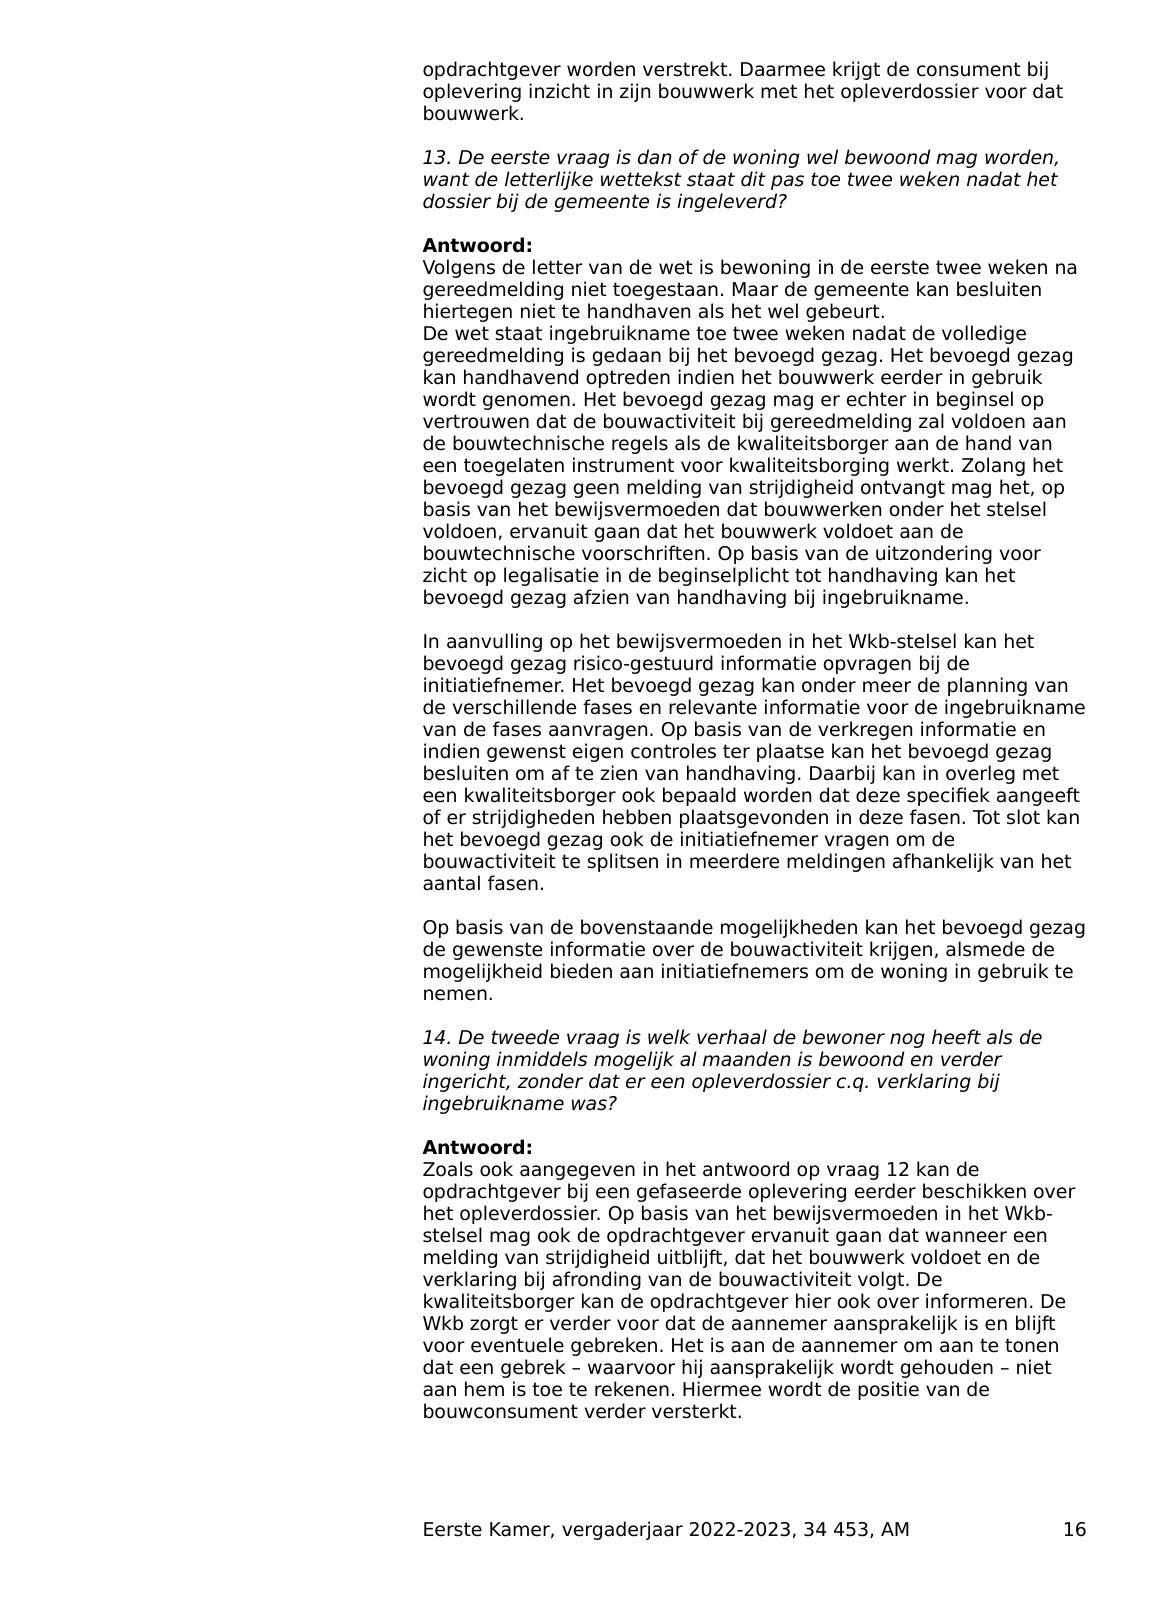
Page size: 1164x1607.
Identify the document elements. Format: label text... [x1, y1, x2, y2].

text Op basis van de bovenstaande mogelijkheden kan het bevoegd gezag de gewenste informatie over de bouwactiviteit krijgen, alsmede de mogelijkheid bieden aan initiatiefnemers om de woning in gebruik te nemen. [422, 917, 1087, 1005]
text Volgens de letter van de wet is bewoning in de eerste twee weken na gereedmelding niet toegestaan. Maar de gemeente kan besluiten hiertegen niet te handhaven als het wel gebeurt. [422, 257, 1087, 323]
text 14. De tweede vraag is welk verhaal de bewoner nog heeft als de woning inmiddels mogelijk al maanden is bewoond en verder ingericht, zonder dat er een opleverdossier c.q. verklaring bij ingebruikname was? [422, 1027, 1087, 1115]
text Zoals ook aangegeven in het antwoord op vraag 12 kan de opdrachtgever bij een gefaseerde oplevering eerder beschikken over het opleverdossier. Op basis van het bewijsvermoeden in het Wkb-stelsel mag ook de opdrachtgever ervanuit gaan dat wanneer een melding van strijdigheid uitblijft, dat het bouwwerk voldoet en de verklaring bij afronding van de bouwactiviteit volgt. De kwaliteitsborger kan de opdrachtgever hier ook over informeren. De Wkb zorgt er verder voor dat de aannemer aansprakelijk is en blijft voor eventuele gebreken. Het is aan de aannemer om aan te tonen dat een gebrek – waarvoor hij aansprakelijk wordt gehouden – niet aan hem is toe te rekenen. Hiermee wordt de positie van de bouwconsument verder versterkt. [422, 1159, 1087, 1423]
text Antwoord: [422, 1137, 1087, 1159]
text Antwoord: [422, 235, 1087, 257]
text opdrachtgever worden verstrekt. Daarmee krijgt de consument bij oplevering inzicht in zijn bouwwerk met het opleverdossier voor dat bouwwerk. [422, 59, 1087, 125]
text In aanvulling op het bewijsvermoeden in het Wkb-stelsel kan het bevoegd gezag risico-gestuurd informatie opvragen bij de initiatiefnemer. Het bevoegd gezag kan onder meer de planning van de verschillende fases en relevante informatie voor de ingebruikname van de fases aanvragen. Op basis van de verkregen informatie en indien gewenst eigen controles ter plaatse kan het bevoegd gezag besluiten om af te zien van handhaving. Daarbij kan in overleg met een kwaliteitsborger ook bepaald worden dat deze specifiek aangeeft of er strijdigheden hebben plaatsgevonden in deze fasen. Tot slot kan het bevoegd gezag ook de initiatiefnemer vragen om de bouwactiviteit te splitsen in meerdere meldingen afhankelijk van het aantal fasen. [422, 631, 1087, 895]
text 13. De eerste vraag is dan of de woning wel bewoond mag worden, want de letterlijke wettekst staat dit pas toe twee weken nadat het dossier bij de gemeente is ingeleverd? [422, 147, 1087, 213]
text De wet staat ingebruikname toe twee weken nadat de volledige gereedmelding is gedaan bij het bevoegd gezag. Het bevoegd gezag kan handhavend optreden indien het bouwwerk eerder in gebruik wordt genomen. Het bevoegd gezag mag er echter in beginsel op vertrouwen dat de bouwactiviteit bij gereedmelding zal voldoen aan de bouwtechnische regels als de kwaliteitsborger aan de hand van een toegelaten instrument voor kwaliteitsborging werkt. Zolang het bevoegd gezag geen melding van strijdigheid ontvangt mag het, op basis van het bewijsvermoeden dat bouwwerken onder het stelsel voldoen, ervanuit gaan dat het bouwwerk voldoet aan de bouwtechnische voorschriften. Op basis van de uitzondering voor zicht op legalisatie in de beginselplicht tot handhaving kan het bevoegd gezag afzien van handhaving bij ingebruikname. [422, 323, 1087, 609]
